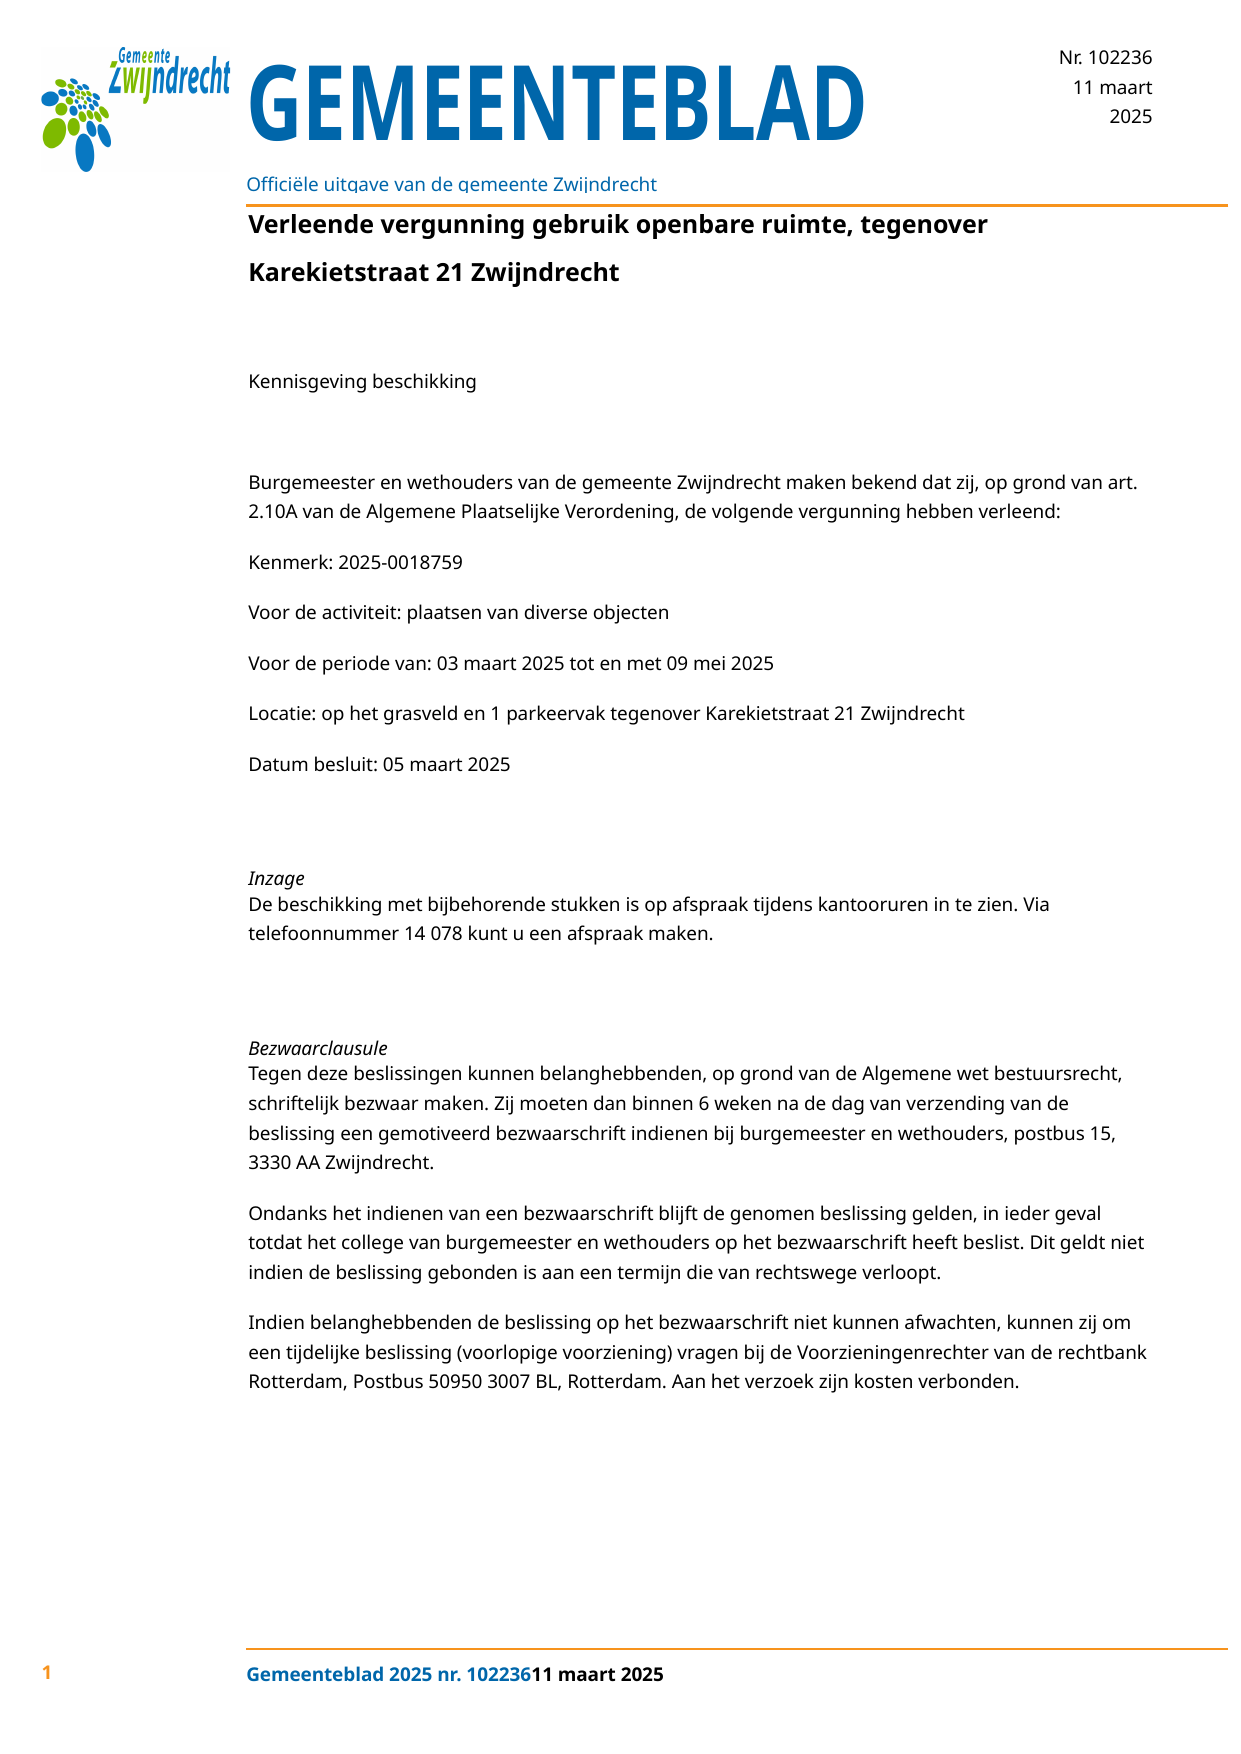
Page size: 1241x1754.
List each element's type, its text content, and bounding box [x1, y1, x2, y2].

text Datum besluit: 05 maart 2025 [248, 751, 1152, 777]
text Kennisgeving beschikking [248, 368, 1152, 394]
text Locatie: op het grasveld en 1 parkeervak tegenover Karekietstraat 21 Zwijndrecht [248, 700, 1152, 726]
text Kenmerk: 2025-0018759 [248, 549, 1152, 575]
picture [41, 47, 231, 172]
text Bezwaarclausule [248, 1035, 1152, 1061]
text Indien belanghebbenden de beslissing op het bezwaarschrift niet kunnen afwachten, kunnen zij om een tijdelijke beslissing (voorlopige voorziening) vragen bij de Voorzieningenrechter van de rechtbank Rotterdam, Postbus 50950 3007 BL, Rotterdam. Aan het verzoek zijn kosten verbonden. [248, 1309, 1152, 1394]
text Voor de periode van: 03 maart 2025 tot en met 09 mei 2025 [248, 650, 1152, 676]
text De beschikking met bijbehorende stukken is op afspraak tijdens kantooruren in te zien. Via telefoonnummer 14 078 kunt u een afspraak maken. [248, 891, 1152, 946]
text Verleende vergunning gebruik openbare ruimte, tegenover Karekietstraat 21 Zwijndrecht [248, 207, 1152, 288]
text Tegen deze beslissingen kunnen belanghebbenden, op grond van de Algemene wet bestuursrecht, schriftelijk bezwaar maken. Zij moeten dan binnen 6 weken na de dag van verzending van de beslissing een gemotiveerd bezwaarschrift indienen bij burgemeester en wethouders, postbus 15, 3330 AA Zwijndrecht. [248, 1061, 1152, 1175]
text Voor de activiteit: plaatsen van diverse objecten [248, 599, 1152, 625]
text Ondanks het indienen van een bezwaarschrift blijft de genomen beslissing gelden, in ieder geval totdat het college van burgemeester en wethouders op het bezwaarschrift heeft beslist. Dit geldt niet indien de beslissing gebonden is aan een termijn die van rechtswege verloopt. [248, 1200, 1152, 1285]
text Burgemeester en wethouders van de gemeente Zwijndrecht maken bekend dat zij, op grond van art. 2.10A van de Algemene Plaatselijke Verordening, de volgende vergunning hebben verleend: [248, 469, 1152, 524]
text Inzage [248, 865, 1152, 891]
